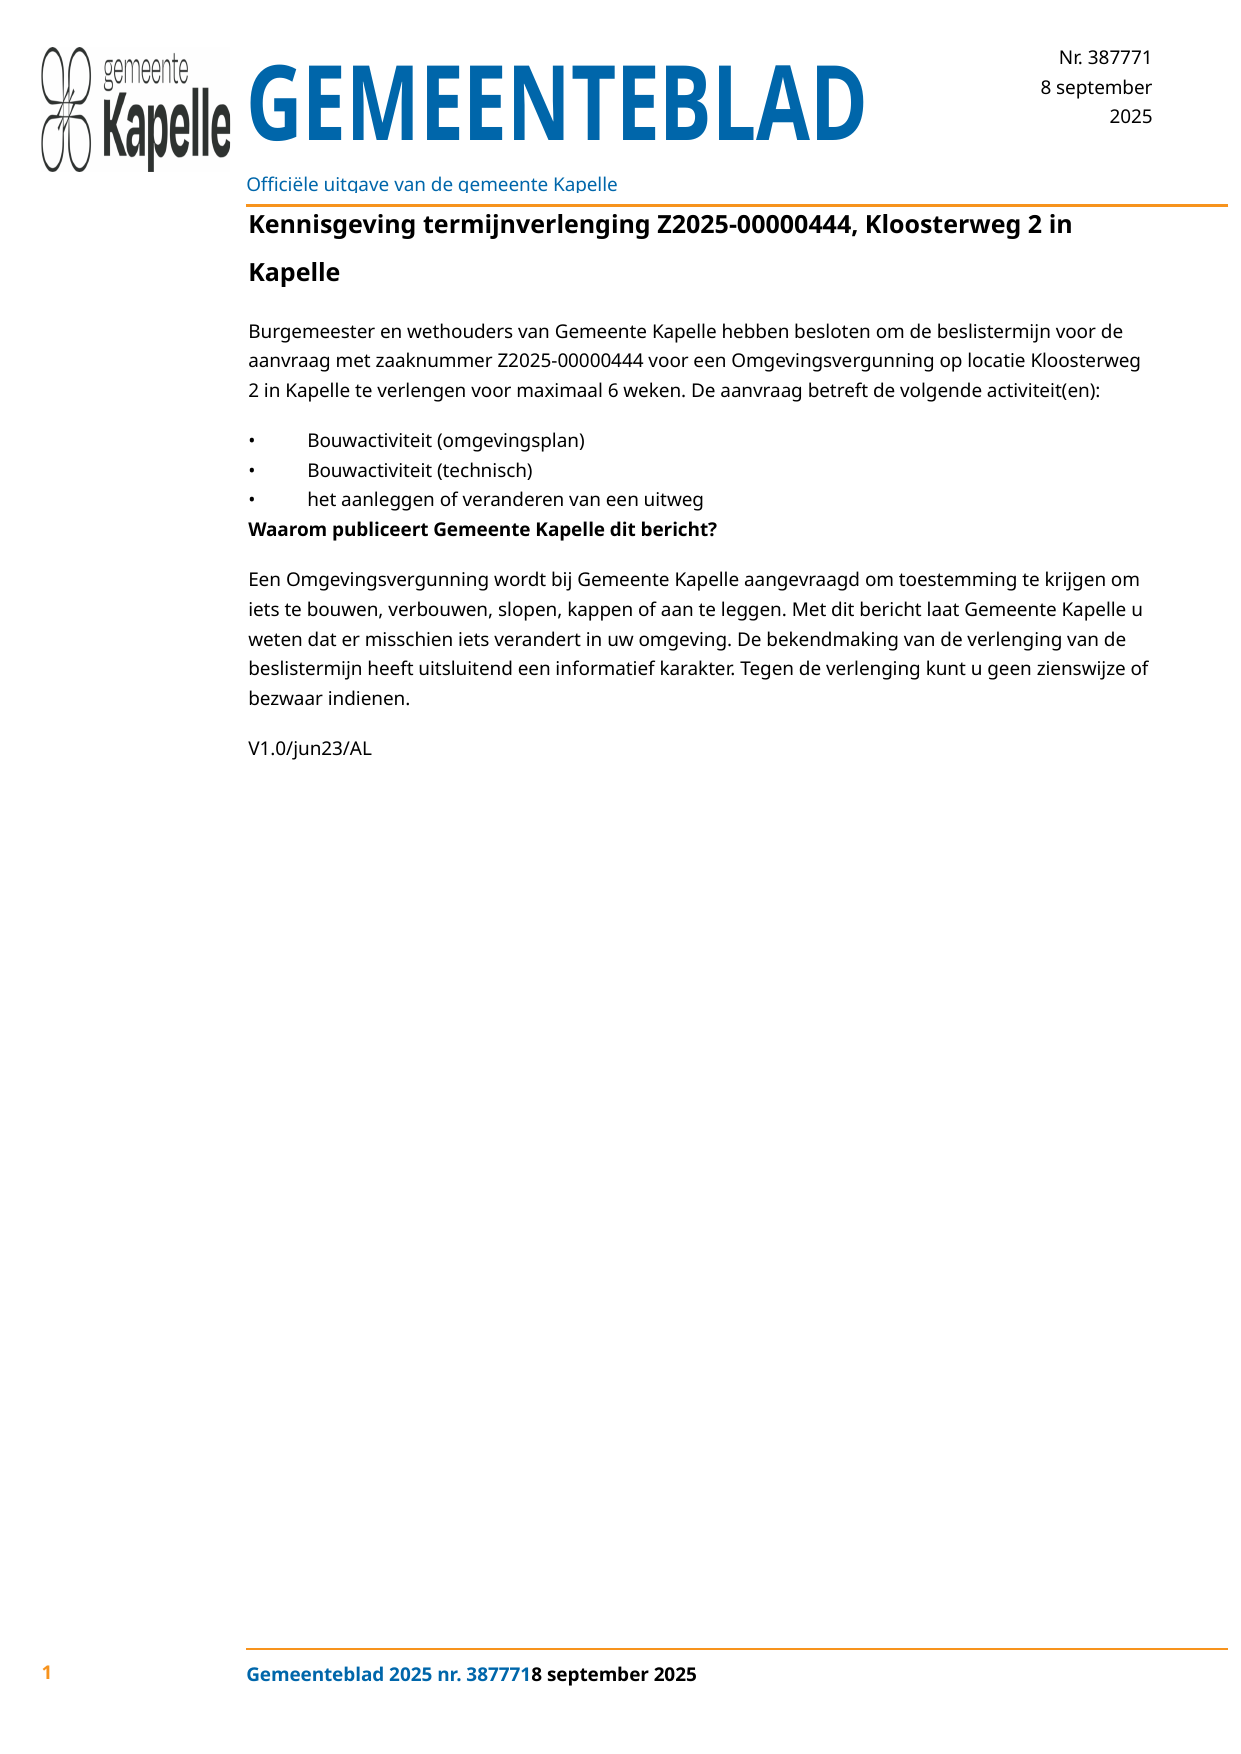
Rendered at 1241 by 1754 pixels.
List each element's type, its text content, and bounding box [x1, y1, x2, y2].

list het aanleggen of veranderen van een uitweg [248, 487, 1152, 512]
picture [41, 47, 231, 172]
text Een Omgevingsvergunning wordt bij Gemeente Kapelle aangevraagd om toestemming te krijgen om iets te bouwen, verbouwen, slopen, kappen of aan te leggen. Met dit bericht laat Gemeente Kapelle u weten dat er misschien iets verandert in uw omgeving. De bekendmaking van de verlenging van de beslistermijn heeft uitsluitend een informatief karakter. Tegen de verlenging kunt u geen zienswijze of bezwaar indienen. [248, 567, 1152, 711]
text Waarom publiceert Gemeente Kapelle dit bericht? [248, 516, 1152, 542]
list Bouwactiviteit (omgevingsplan) [248, 427, 1152, 453]
text Burgemeester en wethouders van Gemeente Kapelle hebben besloten om de beslistermijn voor de aanvraag met zaaknummer Z2025-00000444 voor een Omgevingsvergunning op locatie Kloosterweg 2 in Kapelle te verlengen voor maximaal 6 weken. De aanvraag betreft de volgende activiteit(en): [248, 318, 1152, 403]
text Kennisgeving termijnverlenging Z2025-00000444, Kloosterweg 2 in Kapelle [248, 207, 1152, 288]
text V1.0/jun23/AL [248, 735, 1152, 761]
list Bouwactiviteit (technisch) [248, 457, 1152, 483]
